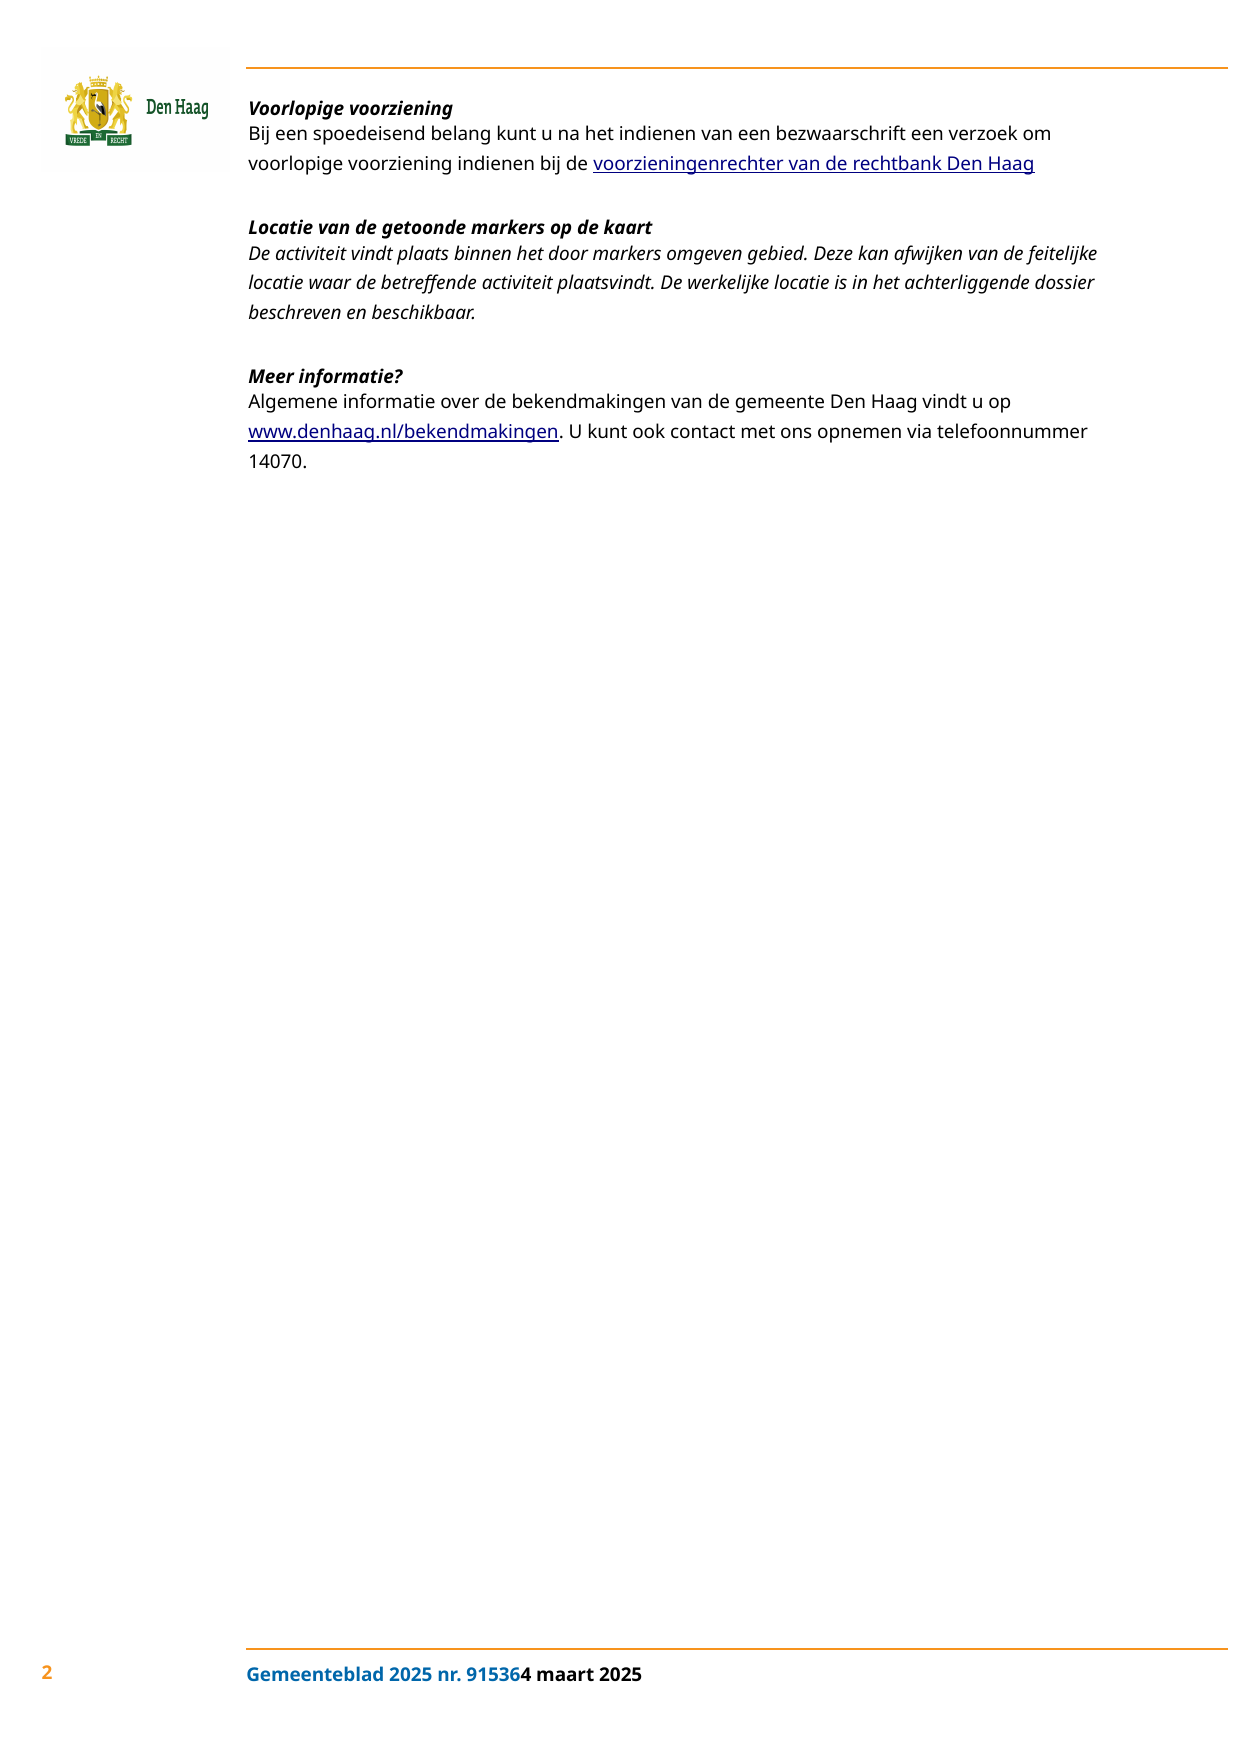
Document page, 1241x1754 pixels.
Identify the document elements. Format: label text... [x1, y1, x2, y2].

text De activiteit vindt plaats binnen het door markers omgeven gebied. Deze kan afwijken van de feitelijke locatie waar de betreffende activiteit plaatsvindt. De werkelijke locatie is in het achterliggende dossier beschreven en beschikbaar. [248, 240, 1152, 325]
text Algemene informatie over de bekendmakingen van de gemeente Den Haag vindt u op www.denhaag.nl/bekendmakingen. U kunt ook contact met ons opnemen via telefoonnummer 14070. [248, 389, 1152, 473]
text Locatie van de getoonde markers op de kaart [248, 214, 1152, 240]
picture [41, 47, 231, 172]
text Voorlopige voorziening [248, 95, 1152, 121]
text Bij een spoedeisend belang kunt u na het indienen van een bezwaarschrift een verzoek om voorlopige voorziening indienen bij de voorzieningenrechter van de rechtbank Den Haag [248, 121, 1152, 176]
text Meer informatie? [248, 363, 1152, 389]
